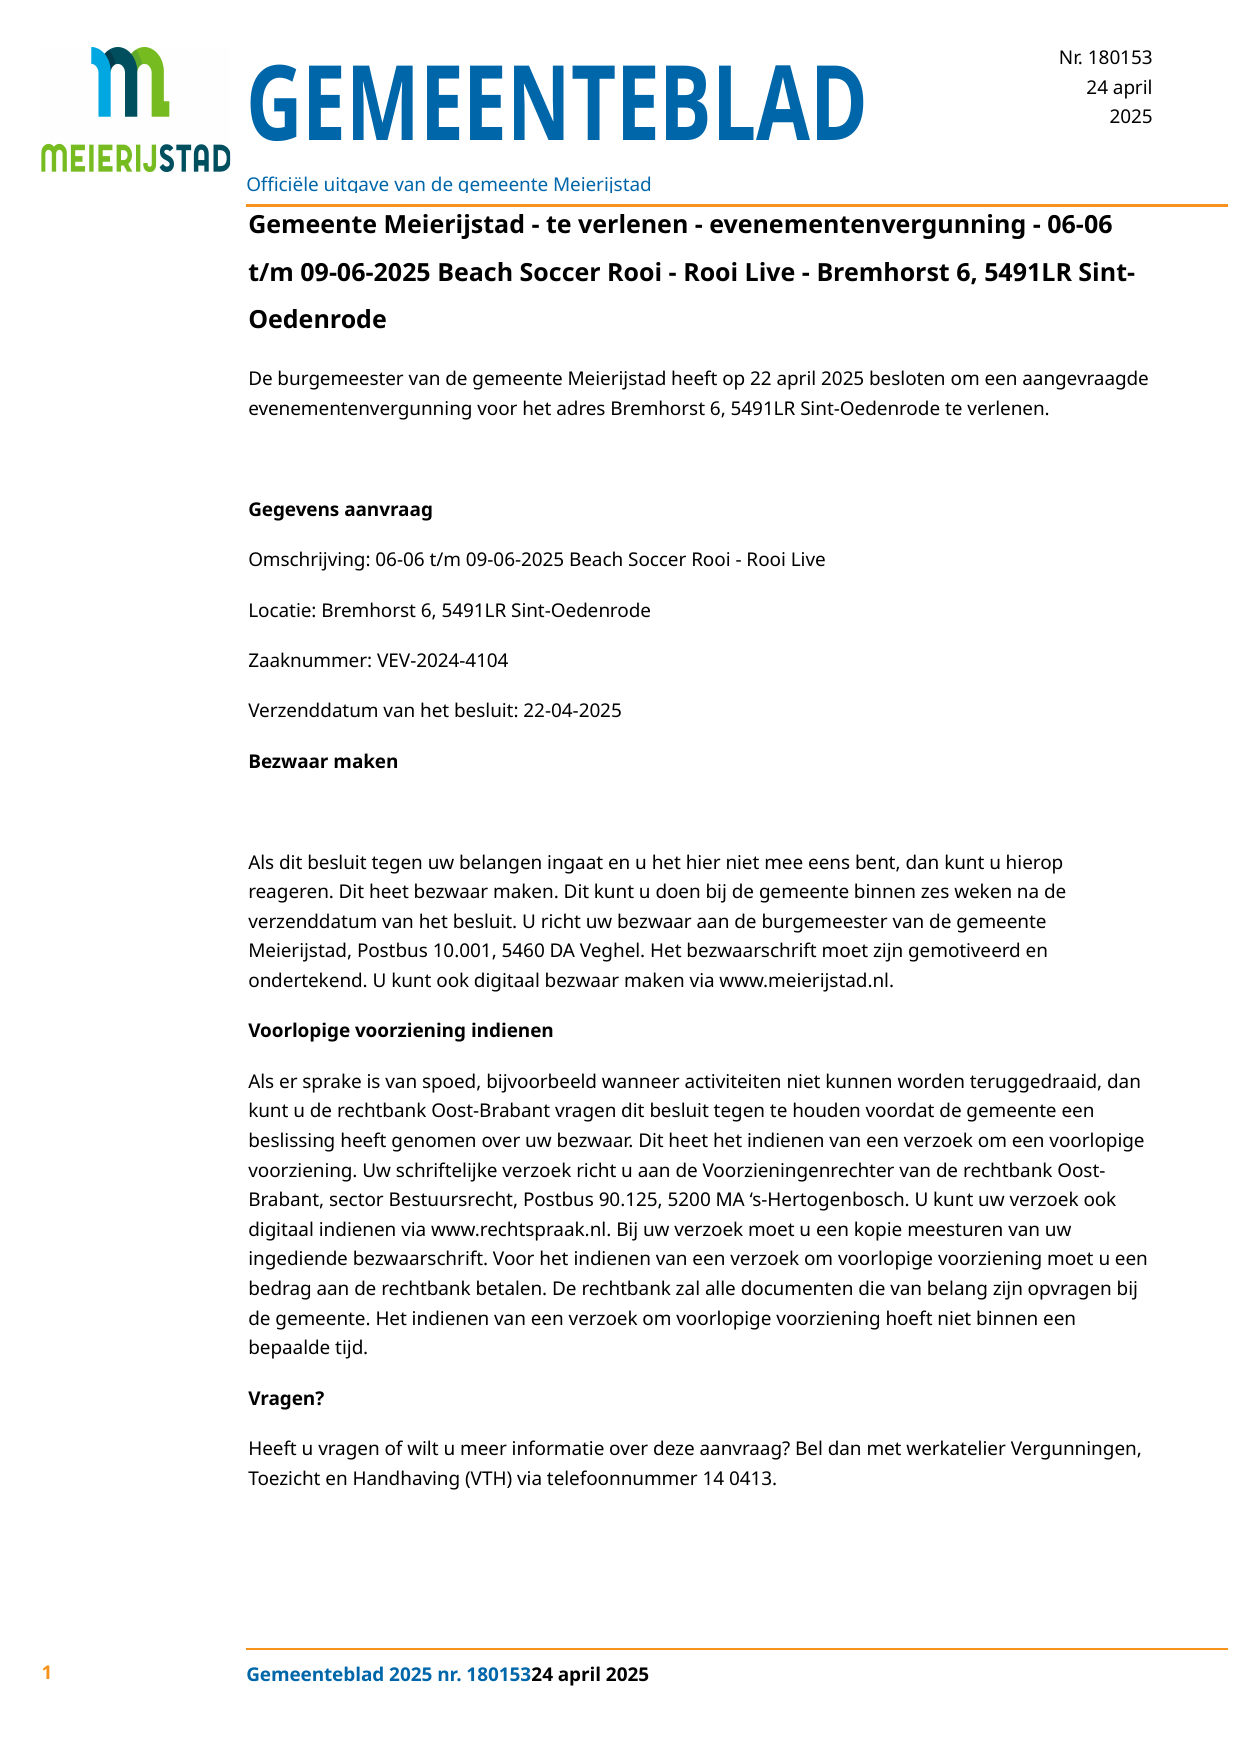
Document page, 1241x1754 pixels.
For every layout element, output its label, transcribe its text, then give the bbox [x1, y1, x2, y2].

text Verzenddatum van het besluit: 22-04-2025 [248, 698, 1152, 723]
text Als er sprake is van spoed, bijvoorbeeld wanneer activiteiten niet kunnen worden teruggedraaid, dan kunt u de rechtbank Oost-Brabant vragen dit besluit tegen te houden voordat de gemeente een beslissing heeft genomen over uw bezwaar. Dit heet het indienen van een verzoek om een voorlopige voorziening. Uw schriftelijke verzoek richt u aan de Voorzieningenrechter van de rechtbank Oost-Brabant, sector Bestuursrecht, Postbus 90.125, 5200 MA ‘s-Hertogenbosch. U kunt uw verzoek ook digitaal indienen via www.rechtspraak.nl. Bij uw verzoek moet u een kopie meesturen van uw ingediende bezwaarschrift. Voor het indienen van een verzoek om voorlopige voorziening moet u een bedrag aan de rechtbank betalen. De rechtbank zal alle documenten die van belang zijn opvragen bij de gemeente. Het indienen van een verzoek om voorlopige voorziening hoeft niet binnen een bepaalde tijd. [248, 1068, 1152, 1360]
text Heeft u vragen of wilt u meer informatie over deze aanvraag? Bel dan met werkatelier Vergunningen, Toezicht en Handhaving (VTH) via telefoonnummer 14 0413. [248, 1435, 1152, 1490]
picture [41, 47, 231, 172]
text De burgemeester van de gemeente Meierijstad heeft op 22 april 2025 besloten om een aangevraagde evenementenvergunning voor het adres Bremhorst 6, 5491LR Sint-Oedenrode te verlenen. [248, 366, 1152, 421]
text Gegevens aanvraag [248, 496, 1152, 522]
text Voorlopige voorziening indienen [248, 1018, 1152, 1043]
text Gemeente Meierijstad - te verlenen - evenementenvergunning - 06-06 t/m 09-06-2025 Beach Soccer Rooi - Rooi Live - Bremhorst 6, 5491LR Sint-Oedenrode [248, 207, 1152, 336]
text Locatie: Bremhorst 6, 5491LR Sint-Oedenrode [248, 597, 1152, 622]
text Bezwaar maken [248, 748, 1152, 774]
text Als dit besluit tegen uw belangen ingaat en u het hier niet mee eens bent, dan kunt u hierop reageren. Dit heet bezwaar maken. Dit kunt u doen bij de gemeente binnen zes weken na de verzenddatum van het besluit. U richt uw bezwaar aan de burgemeester van de gemeente Meierijstad, Postbus 10.001, 5460 DA Veghel. Het bezwaarschrift moet zijn gemotiveerd en ondertekend. U kunt ook digitaal bezwaar maken via www.meierijstad.nl. [248, 849, 1152, 993]
text Zaaknummer: VEV-2024-4104 [248, 647, 1152, 673]
text Omschrijving: 06-06 t/m 09-06-2025 Beach Soccer Rooi - Rooi Live [248, 546, 1152, 572]
text Vragen? [248, 1385, 1152, 1410]
